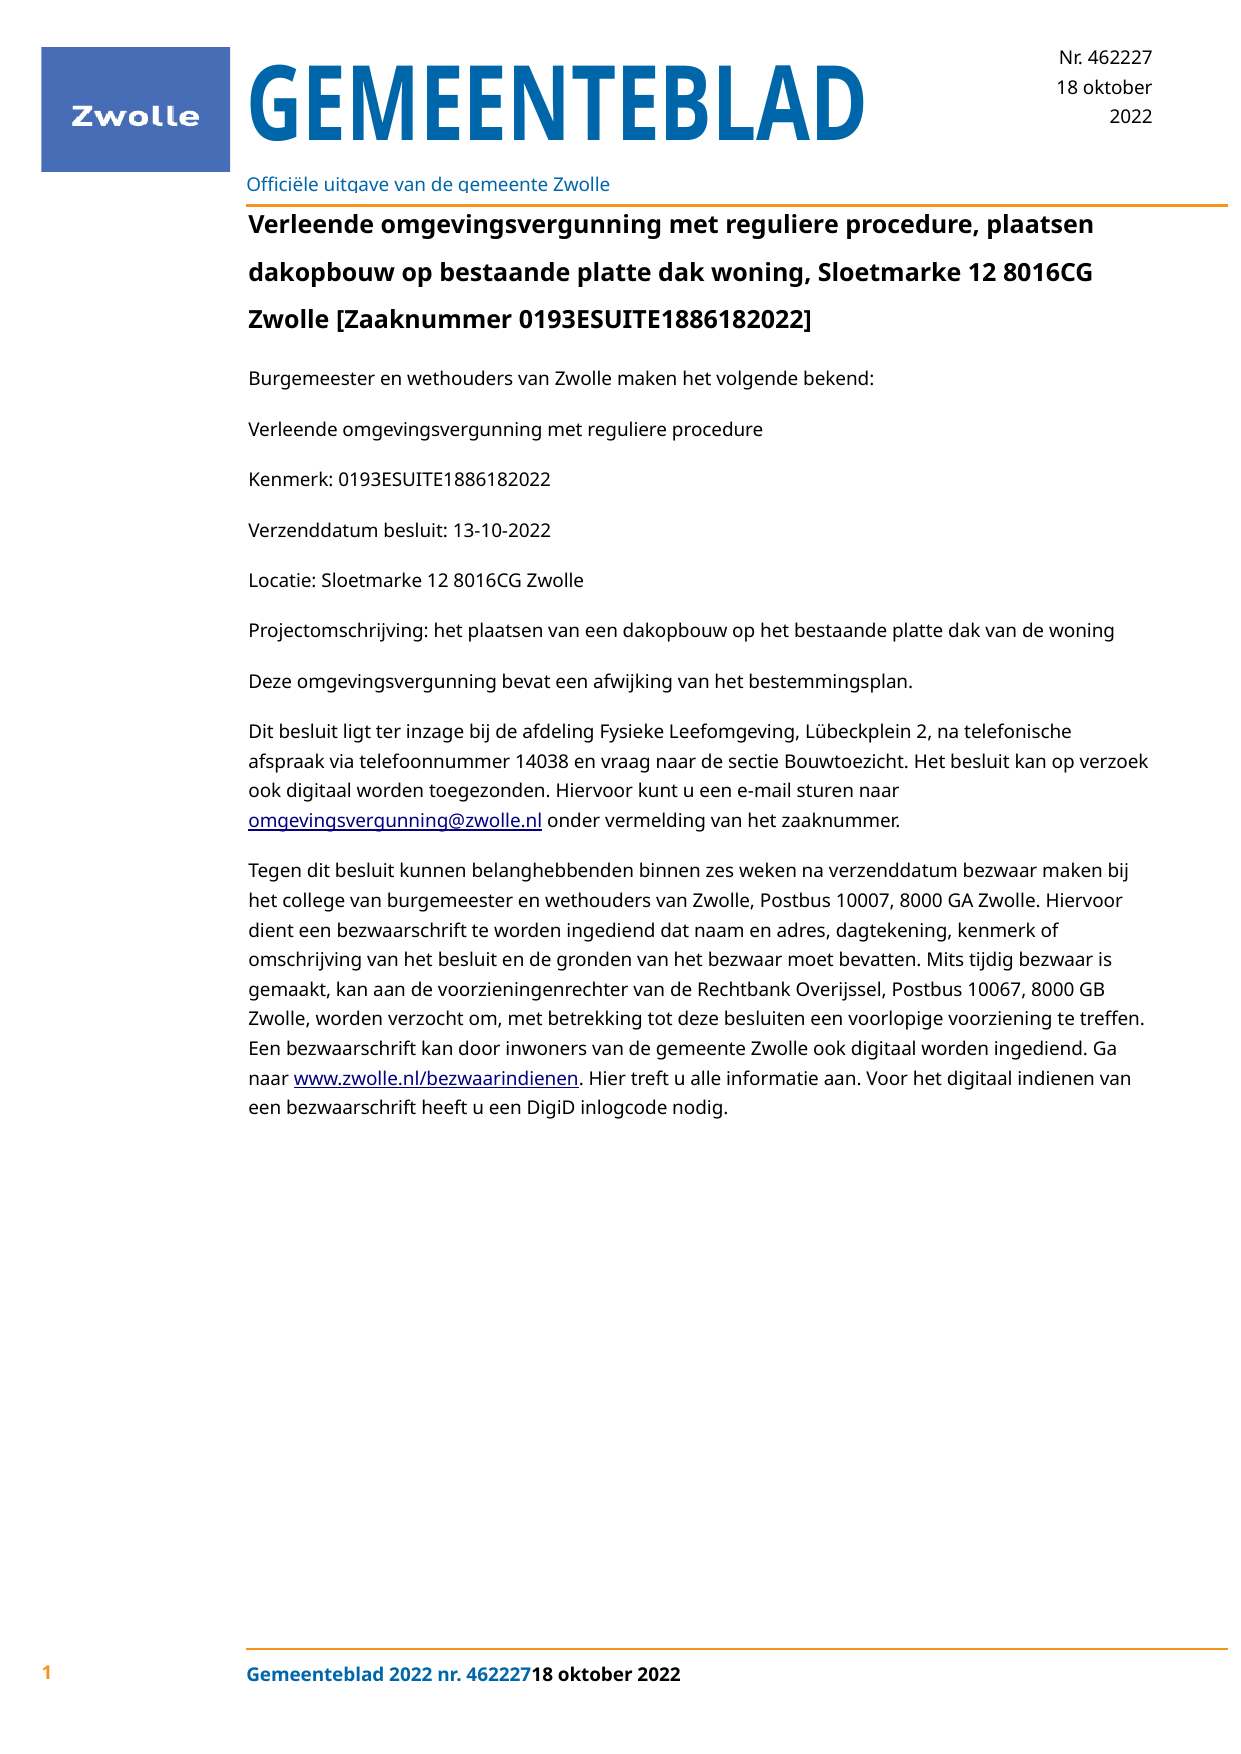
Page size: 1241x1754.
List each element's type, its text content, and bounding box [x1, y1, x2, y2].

text Verleende omgevingsvergunning met reguliere procedure, plaatsen dakopbouw op bestaande platte dak woning, Sloetmarke 12 8016CG Zwolle [Zaaknummer 0193ESUITE1886182022] [248, 207, 1152, 336]
text Dit besluit ligt ter inzage bij de afdeling Fysieke Leefomgeving, Lübeckplein 2, na telefonische afspraak via telefoonnummer 14038 en vraag naar de sectie Bouwtoezicht. Het besluit kan op verzoek ook digitaal worden toegezonden. Hiervoor kunt u een e-mail sturen naar omgevingsvergunning@zwolle.nl onder vermelding van het zaaknummer. [248, 718, 1152, 833]
picture [41, 47, 231, 172]
text Projectomschrijving: het plaatsen van een dakopbouw op het bestaande platte dak van de woning [248, 618, 1152, 643]
text Verzenddatum besluit: 13-10-2022 [248, 517, 1152, 542]
text Locatie: Sloetmarke 12 8016CG Zwolle [248, 567, 1152, 593]
text Tegen dit besluit kunnen belanghebbenden binnen zes weken na verzenddatum bezwaar maken bij het college van burgemeester en wethouders van Zwolle, Postbus 10007, 8000 GA Zwolle. Hiervoor dient een bezwaarschrift te worden ingediend dat naam en adres, dagtekening, kenmerk of omschrijving van het besluit en de gronden van het bezwaar moet bevatten. Mits tijdig bezwaar is gemaakt, kan aan de voorzieningenrechter van de Rechtbank Overijssel, Postbus 10067, 8000 GB Zwolle, worden verzocht om, met betrekking tot deze besluiten een voorlopige voorziening te treffen. Een bezwaarschrift kan door inwoners van de gemeente Zwolle ook digitaal worden ingediend. Ga naar www.zwolle.nl/bezwaarindienen. Hier treft u alle informatie aan. Voor het digitaal indienen van een bezwaarschrift heeft u een DigiD inlogcode nodig. [248, 858, 1152, 1120]
text Verleende omgevingsvergunning met reguliere procedure [248, 416, 1152, 442]
text Deze omgevingsvergunning bevat een afwijking van het bestemmingsplan. [248, 668, 1152, 694]
text Kenmerk: 0193ESUITE1886182022 [248, 466, 1152, 492]
text Burgemeester en wethouders van Zwolle maken het volgende bekend: [248, 366, 1152, 391]
